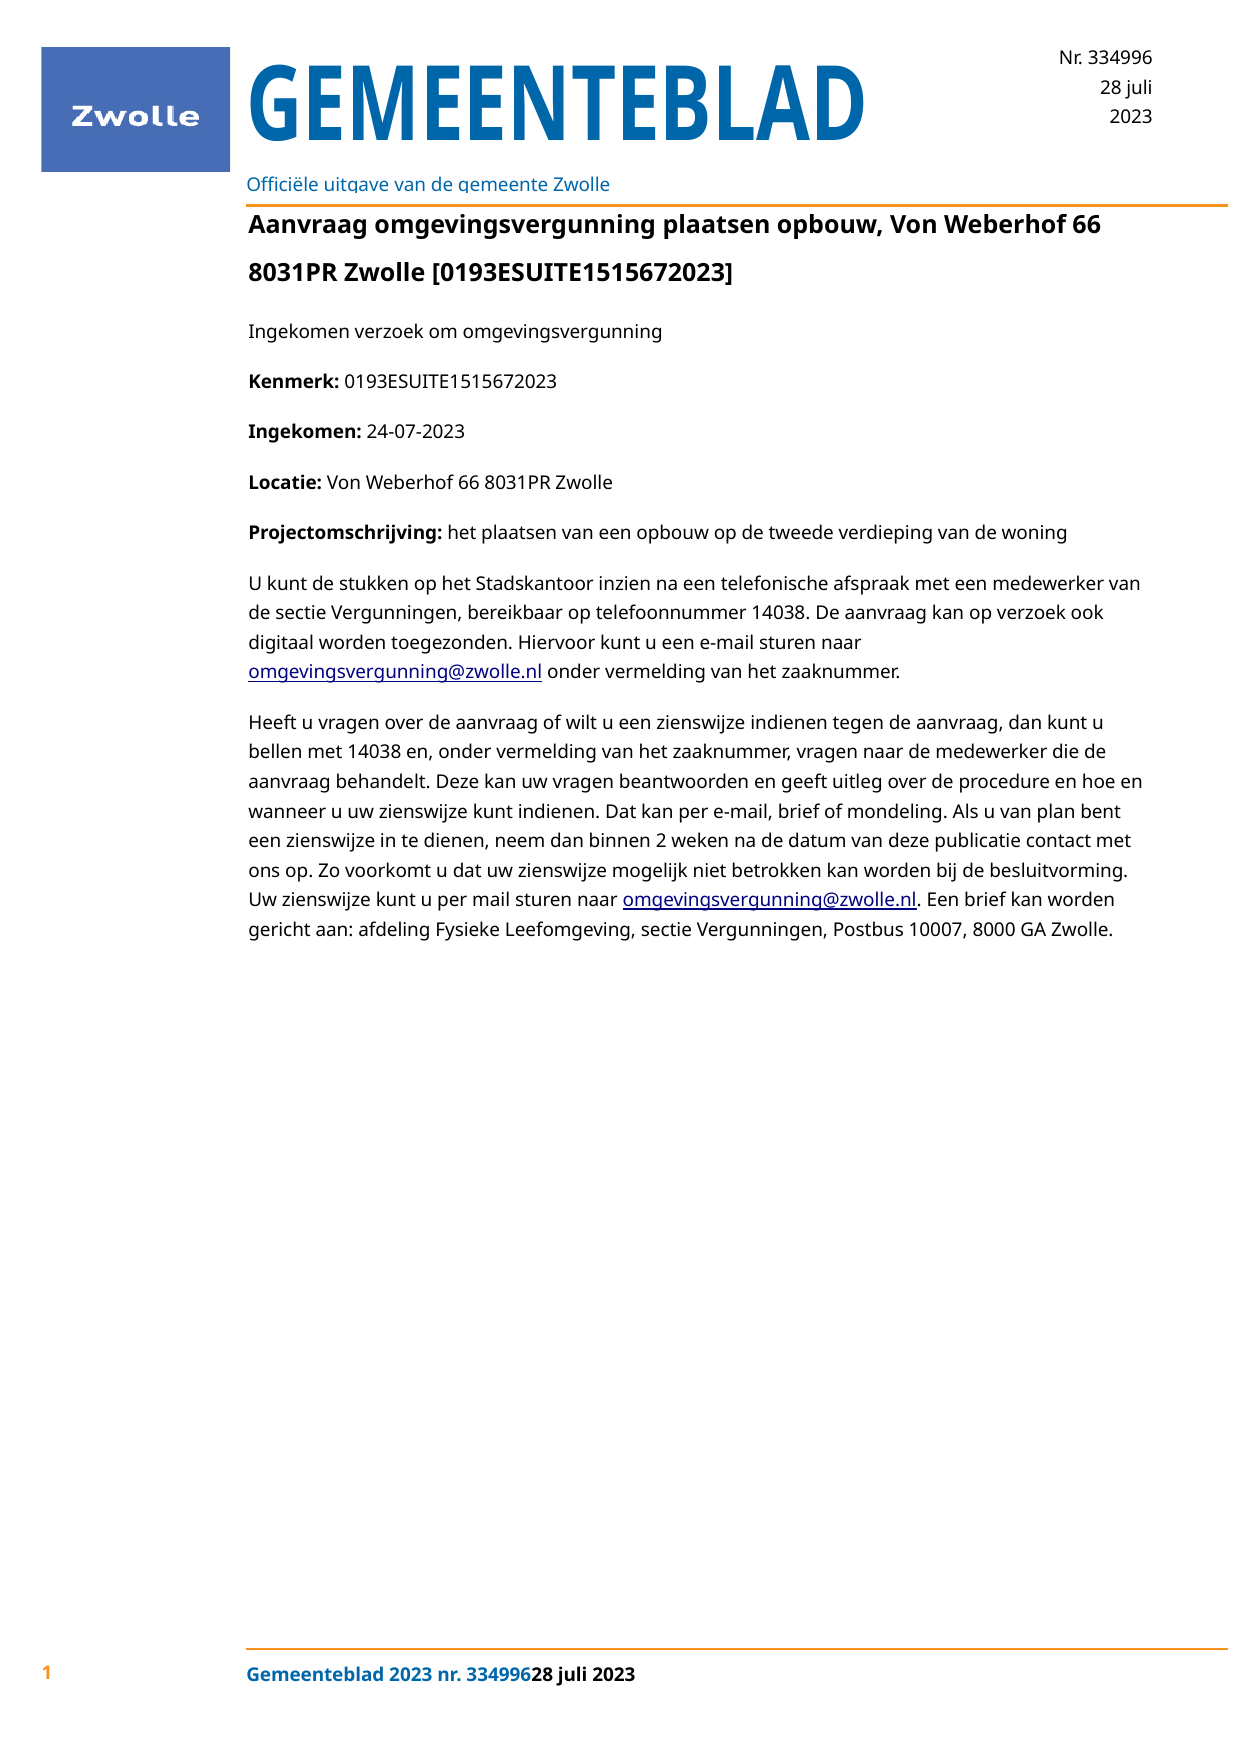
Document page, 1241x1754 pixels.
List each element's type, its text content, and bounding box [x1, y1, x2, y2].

text Heeft u vragen over de aanvraag of wilt u een zienswijze indienen tegen de aanvraag, dan kunt u bellen met 14038 en, onder vermelding van het zaaknummer, vragen naar de medewerker die de aanvraag behandelt. Deze kan uw vragen beantwoorden en geeft uitleg over de procedure en hoe en wanneer u uw zienswijze kunt indienen. Dat kan per e-mail, brief of mondeling. Als u van plan bent een zienswijze in te dienen, neem dan binnen 2 weken na de datum van deze publicatie contact met ons op. Zo voorkomt u dat uw zienswijze mogelijk niet betrokken kan worden bij de besluitvorming. Uw zienswijze kunt u per mail sturen naar omgevingsvergunning@zwolle.nl. Een brief kan worden gericht aan: afdeling Fysieke Leefomgeving, sectie Vergunningen, Postbus 10007, 8000 GA Zwolle. [248, 709, 1152, 942]
text Kenmerk: 0193ESUITE1515672023 [248, 368, 1152, 394]
text Ingekomen: 24-07-2023 [248, 419, 1152, 444]
text Locatie: Von Weberhof 66 8031PR Zwolle [248, 469, 1152, 495]
text Projectomschrijving: het plaatsen van een opbouw op de tweede verdieping van de woning [248, 519, 1152, 545]
text Ingekomen verzoek om omgevingsvergunning [248, 318, 1152, 344]
text Aanvraag omgevingsvergunning plaatsen opbouw, Von Weberhof 66 8031PR Zwolle [0193ESUITE1515672023] [248, 207, 1152, 288]
text U kunt de stukken op het Stadskantoor inzien na een telefonische afspraak met een medewerker van de sectie Vergunningen, bereikbaar op telefoonnummer 14038. De aanvraag kan op verzoek ook digitaal worden toegezonden. Hiervoor kunt u een e-mail sturen naar omgevingsvergunning@zwolle.nl onder vermelding van het zaaknummer. [248, 570, 1152, 684]
picture [41, 47, 231, 172]
